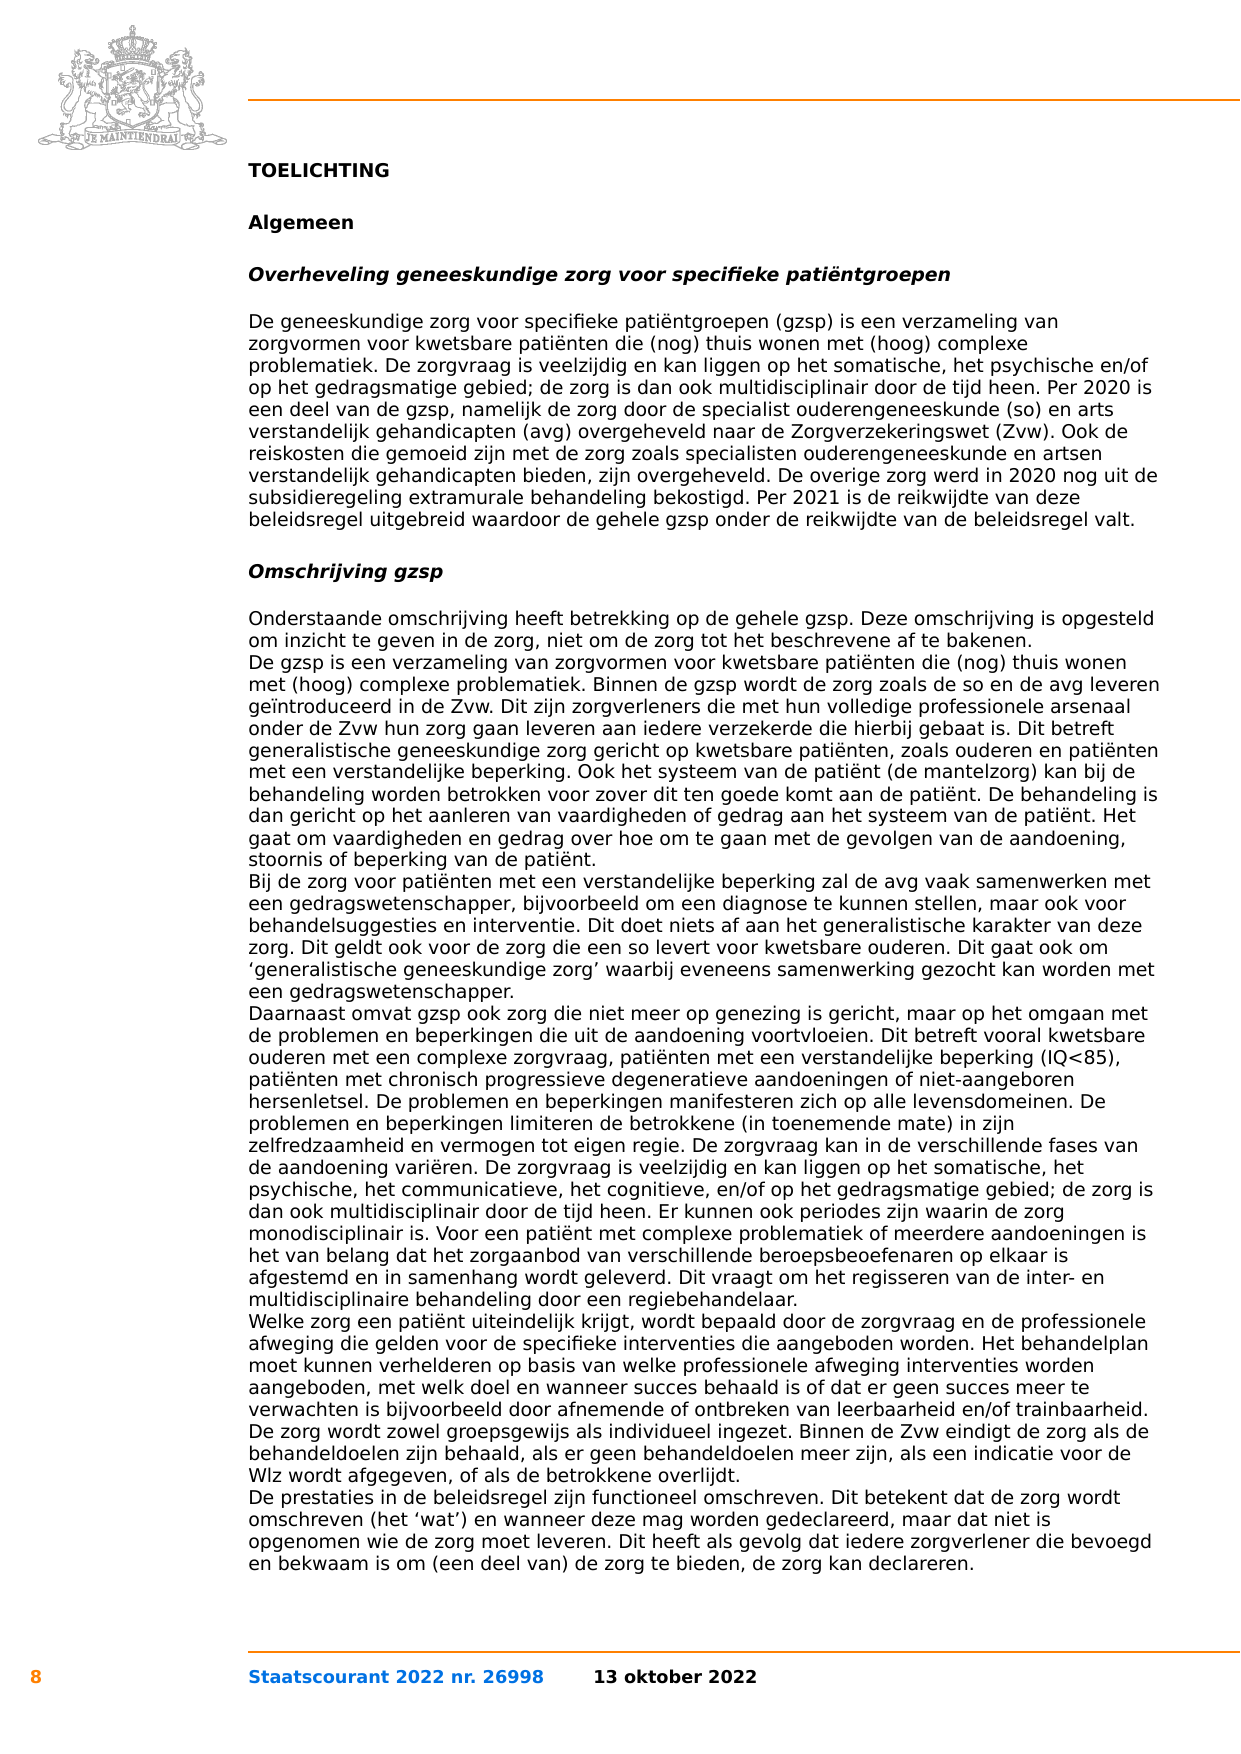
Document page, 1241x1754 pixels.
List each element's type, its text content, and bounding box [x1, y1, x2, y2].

text De prestaties in de beleidsregel zijn functioneel omschreven. Dit betekent dat de zorg wordt omschreven (het ‘wat’) en wanneer deze mag worden gedeclareerd, maar dat niet is opgenomen wie de zorg moet leveren. Dit heeft als gevolg dat iedere zorgverlener die bevoegd en bekwaam is om (een deel van) de zorg te bieden, de zorg kan declareren. [248, 1487, 1163, 1575]
subtitle Overheveling geneeskundige zorg voor specifieke patiëntgroepen [248, 264, 1163, 286]
text De geneeskundige zorg voor specifieke patiëntgroepen (gzsp) is een verzameling van zorgvormen voor kwetsbare patiënten die (nog) thuis wonen met (hoog) complexe problematiek. De zorgvraag is veelzijdig en kan liggen op het somatische, het psychische en/of op het gedragsmatige gebied; de zorg is dan ook multidisciplinair door de tijd heen. Per 2020 is een deel van de gzsp, namelijk de zorg door de specialist ouderengeneeskunde (so) en arts verstandelijk gehandicapten (avg) overgeheveld naar de Zorgverzekeringswet (Zvw). Ook de reiskosten die gemoeid zijn met de zorg zoals specialisten ouderengeneeskunde en artsen verstandelijk gehandicapten bieden, zijn overgeheveld. De overige zorg werd in 2020 nog uit de subsidieregeling extramurale behandeling bekostigd. Per 2021 is de reikwijdte van deze beleidsregel uitgebreid waardoor de gehele gzsp onder de reikwijdte van de beleidsregel valt. [248, 311, 1163, 531]
picture [38, 25, 227, 150]
text Daarnaast omvat gzsp ook zorg die niet meer op genezing is gericht, maar op het omgaan met de problemen en beperkingen die uit de aandoening voortvloeien. Dit betreft vooral kwetsbare ouderen met een complexe zorgvraag, patiënten met een verstandelijke beperking (IQ<85), patiënten met chronisch progressieve degeneratieve aandoeningen of niet-aangeboren hersenletsel. De problemen en beperkingen manifesteren zich op alle levensdomeinen. De problemen en beperkingen limiteren de betrokkene (in toenemende mate) in zijn zelfredzaamheid en vermogen tot eigen regie. De zorgvraag kan in de verschillende fases van de aandoening variëren. De zorgvraag is veelzijdig en kan liggen op het somatische, het psychische, het communicatieve, het cognitieve, en/of op het gedragsmatige gebied; de zorg is dan ook multidisciplinair door de tijd heen. Er kunnen ook periodes zijn waarin de zorg monodisciplinair is. Voor een patiënt met complexe problematiek of meerdere aandoeningen is het van belang dat het zorgaanbod van verschillende beroepsbeoefenaren op elkaar is afgestemd en in samenhang wordt geleverd. Dit vraagt om het regisseren van de inter- en multidisciplinaire behandeling door een regiebehandelaar. [248, 1003, 1163, 1311]
subtitle TOELICHTING [248, 160, 1163, 182]
text De zorg wordt zowel groepsgewijs als individueel ingezet. Binnen de Zvw eindigt de zorg als de behandeldoelen zijn behaald, als er geen behandeldoelen meer zijn, als een indicatie voor de Wlz wordt afgegeven, of als de betrokkene overlijdt. [248, 1421, 1163, 1487]
subtitle Algemeen [248, 212, 1163, 234]
text Onderstaande omschrijving heeft betrekking op de gehele gzsp. Deze omschrijving is opgesteld om inzicht te geven in de zorg, niet om de zorg tot het beschrevene af te bakenen. [248, 608, 1163, 652]
text Welke zorg een patiënt uiteindelijk krijgt, wordt bepaald door de zorgvraag en de professionele afweging die gelden voor de specifieke interventies die aangeboden worden. Het behandelplan moet kunnen verhelderen op basis van welke professionele afweging interventies worden aangeboden, met welk doel en wanneer succes behaald is of dat er geen succes meer te verwachten is bijvoorbeeld door afnemende of ontbreken van leerbaarheid en/of trainbaarheid. [248, 1311, 1163, 1421]
text Bij de zorg voor patiënten met een verstandelijke beperking zal de avg vaak samenwerken met een gedragswetenschapper, bijvoorbeeld om een diagnose te kunnen stellen, maar ook voor behandelsuggesties en interventie. Dit doet niets af aan het generalistische karakter van deze zorg. Dit geldt ook voor de zorg die een so levert voor kwetsbare ouderen. Dit gaat ook om ‘generalistische geneeskundige zorg’ waarbij eveneens samenwerking gezocht kan worden met een gedragswetenschapper. [248, 871, 1163, 1003]
subtitle Omschrijving gzsp [248, 561, 1163, 583]
text De gzsp is een verzameling van zorgvormen voor kwetsbare patiënten die (nog) thuis wonen met (hoog) complexe problematiek. Binnen de gzsp wordt de zorg zoals de so en de avg leveren geïntroduceerd in de Zvw. Dit zijn zorgverleners die met hun volledige professionele arsenaal onder de Zvw hun zorg gaan leveren aan iedere verzekerde die hierbij gebaat is. Dit betreft generalistische geneeskundige zorg gericht op kwetsbare patiënten, zoals ouderen en patiënten met een verstandelijke beperking. Ook het systeem van de patiënt (de mantelzorg) kan bij de behandeling worden betrokken voor zover dit ten goede komt aan de patiënt. De behandeling is dan gericht op het aanleren van vaardigheden of gedrag aan het systeem van de patiënt. Het gaat om vaardigheden en gedrag over hoe om te gaan met de gevolgen van de aandoening, stoornis of beperking van de patiënt. [248, 652, 1163, 871]
